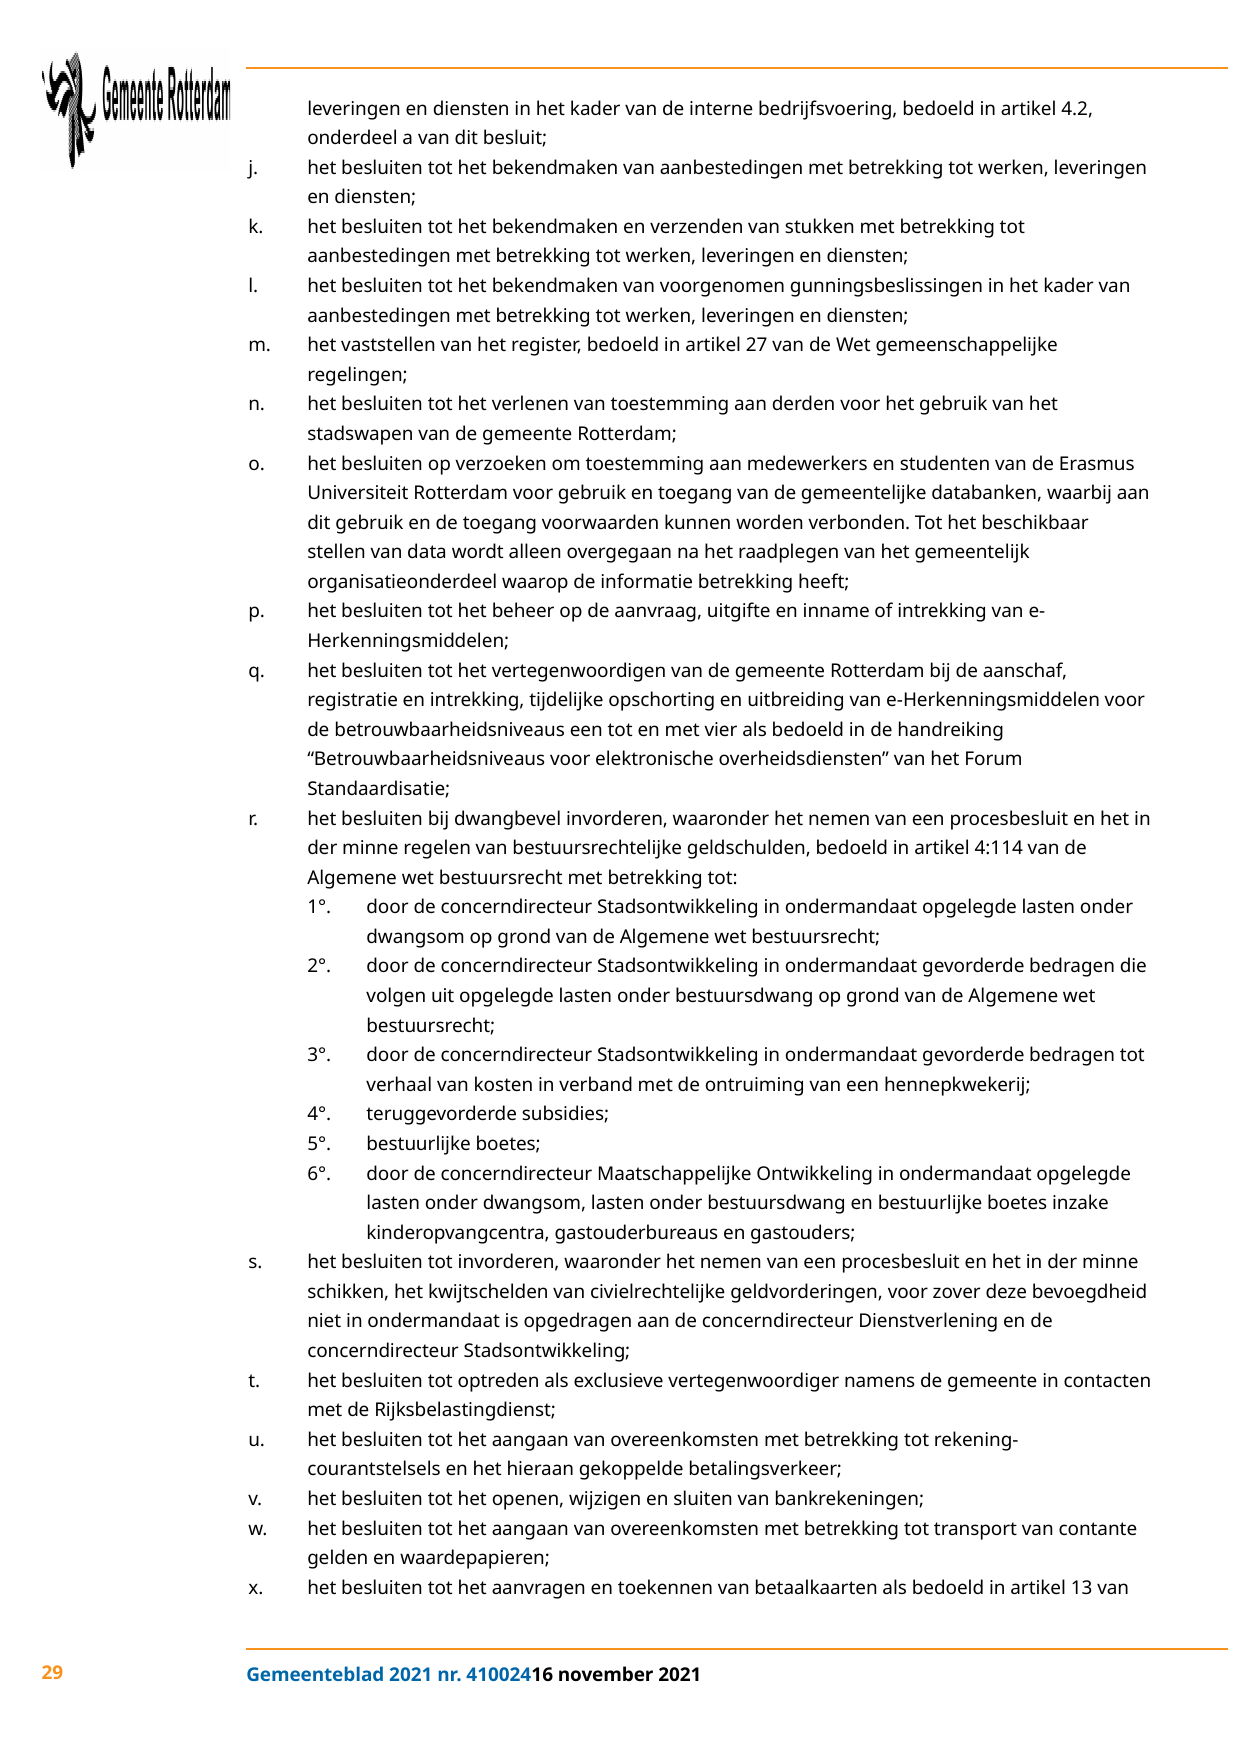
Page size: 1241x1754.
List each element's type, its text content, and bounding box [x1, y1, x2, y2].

list het besluiten tot het bekendmaken van aanbestedingen met betrekking tot werken, leveringen en diensten; [248, 154, 1152, 209]
list het besluiten op verzoeken om toestemming aan medewerkers en studenten van de Erasmus Universiteit Rotterdam voor gebruik en toegang van de gemeentelijke databanken, waarbij aan dit gebruik en de toegang voorwaarden kunnen worden verbonden. Tot het beschikbaar stellen van data wordt alleen overgegaan na het raadplegen van het gemeentelijk organisatieonderdeel waarop de informatie betrekking heeft; [248, 450, 1152, 594]
list het besluiten tot het aangaan van overeenkomsten met betrekking tot rekening-courantstelsels en het hieraan gekoppelde betalingsverkeer; [248, 1426, 1152, 1481]
list leveringen en diensten in het kader van de interne bedrijfsvoering, bedoeld in artikel 4.2, onderdeel a van dit besluit; [248, 95, 1152, 150]
list het besluiten tot het beheer op de aanvraag, uitgifte en inname of intrekking van e-Herkenningsmiddelen; [248, 598, 1152, 653]
list het besluiten tot het bekendmaken van voorgenomen gunningsbeslissingen in het kader van aanbestedingen met betrekking tot werken, leveringen en diensten; [248, 272, 1152, 328]
picture [41, 47, 231, 172]
list het besluiten tot optreden als exclusieve vertegenwoordiger namens de gemeente in contacten met de Rijksbelastingdienst; [248, 1367, 1152, 1422]
list door de concerndirecteur Stadsontwikkeling in ondermandaat gevorderde bedragen tot verhaal van kosten in verband met de ontruiming van een hennepkwekerij; [307, 1041, 1152, 1097]
list het vaststellen van het register, bedoeld in artikel 27 van de Wet gemeenschappelijke regelingen; [248, 331, 1152, 387]
list het besluiten tot invorderen, waaronder het nemen van een procesbesluit en het in der minne schikken, het kwijtschelden van civielrechtelijke geldvorderingen, voor zover deze bevoegdheid niet in ondermandaat is opgedragen aan de concerndirecteur Dienstverlening en de concerndirecteur Stadsontwikkeling; [248, 1248, 1152, 1363]
list het besluiten tot het aanvragen en toekennen van betaalkaarten als bedoeld in artikel 13 van [248, 1574, 1152, 1600]
list teruggevorderde subsidies; [307, 1101, 1152, 1126]
list het besluiten bij dwangbevel invorderen, waaronder het nemen van een procesbesluit en het in der minne regelen van bestuursrechtelijke geldschulden, bedoeld in artikel 4:114 van de Algemene wet bestuursrecht met betrekking tot: [248, 805, 1152, 890]
list door de concerndirecteur Maatschappelijke Ontwikkeling in ondermandaat opgelegde lasten onder dwangsom, lasten onder bestuursdwang en bestuurlijke boetes inzake kinderopvangcentra, gastouderbureaus en gastouders; [307, 1160, 1152, 1245]
list het besluiten tot het verlenen van toestemming aan derden voor het gebruik van het stadswapen van de gemeente Rotterdam; [248, 391, 1152, 446]
list het besluiten tot het aangaan van overeenkomsten met betrekking tot transport van contante gelden en waardepapieren; [248, 1515, 1152, 1570]
list het besluiten tot het bekendmaken en verzenden van stukken met betrekking tot aanbestedingen met betrekking tot werken, leveringen en diensten; [248, 213, 1152, 268]
list door de concerndirecteur Stadsontwikkeling in ondermandaat opgelegde lasten onder dwangsom op grond van de Algemene wet bestuursrecht; [307, 893, 1152, 949]
list het besluiten tot het openen, wijzigen en sluiten van bankrekeningen; [248, 1485, 1152, 1511]
list bestuurlijke boetes; [307, 1130, 1152, 1156]
list het besluiten tot het vertegenwoordigen van de gemeente Rotterdam bij de aanschaf, registratie en intrekking, tijdelijke opschorting en uitbreiding van e-Herkenningsmiddelen voor de betrouwbaarheidsniveaus een tot en met vier als bedoeld in de handreiking “Betrouwbaarheidsniveaus voor elektronische overheidsdiensten” van het Forum Standaardisatie; [248, 657, 1152, 801]
list door de concerndirecteur Stadsontwikkeling in ondermandaat gevorderde bedragen die volgen uit opgelegde lasten onder bestuursdwang op grond van de Algemene wet bestuursrecht; [307, 953, 1152, 1038]
